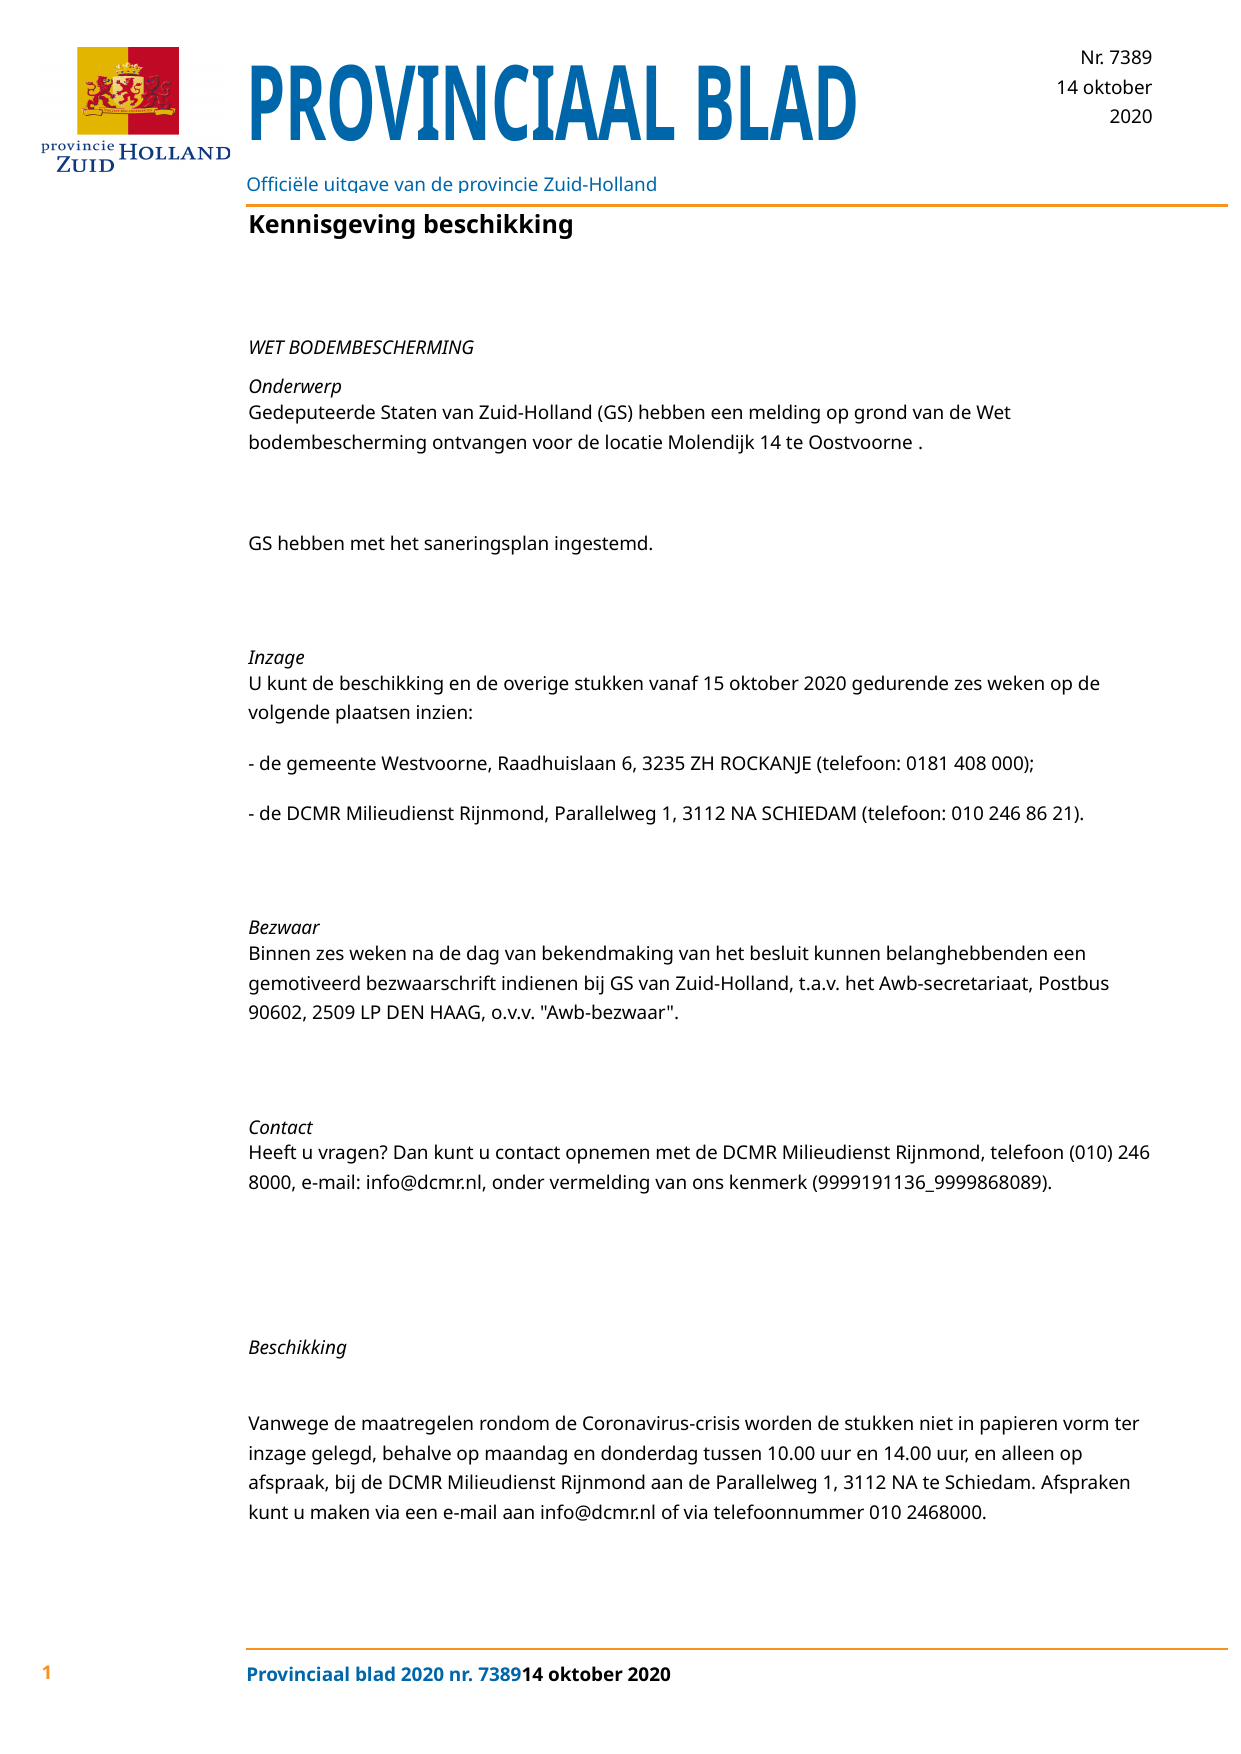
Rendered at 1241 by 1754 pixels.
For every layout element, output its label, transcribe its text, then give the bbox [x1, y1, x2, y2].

picture [41, 47, 231, 172]
text Beschikking [248, 1334, 1152, 1360]
text Inzage [248, 644, 1152, 670]
text GS hebben met het saneringsplan ingestemd. [248, 530, 1152, 555]
text - de DCMR Milieudienst Rijnmond, Parallelweg 1, 3112 NA SCHIEDAM (telefoon: 010 246 86 21). [248, 800, 1152, 826]
text Kennisgeving beschikking [248, 207, 1152, 241]
text WET BODEMBESCHERMING [248, 334, 1152, 360]
text Vanwege de maatregelen rondom de Coronavirus-crisis worden de stukken niet in papieren vorm ter inzage gelegd, behalve op maandag en donderdag tussen 10.00 uur en 14.00 uur, en alleen op afspraak, bij de DCMR Milieudienst Rijnmond aan de Parallelweg 1, 3112 NA te Schiedam. Afspraken kunt u maken via een e-mail aan info@dcmr.nl of via telefoonnummer 010 2468000. [248, 1410, 1152, 1524]
text - de gemeente Westvoorne, Raadhuislaan 6, 3235 ZH ROCKANJE (telefoon: 0181 408 000); [248, 750, 1152, 776]
text Contact [248, 1114, 1152, 1139]
text Gedeputeerde Staten van Zuid-Holland (GS) hebben een melding op grond van de Wet bodembescherming ontvangen voor de locatie Molendijk 14 te Oostvoorne . [248, 399, 1152, 454]
text Bezwaar [248, 914, 1152, 940]
text Onderwerp [248, 373, 1152, 399]
text Heeft u vragen? Dan kunt u contact opnemen met de DCMR Milieudienst Rijnmond, telefoon (010) 246 8000, e-mail: info@dcmr.nl, onder vermelding van ons kenmerk (9999191136_9999868089). [248, 1139, 1152, 1195]
text Binnen zes weken na de dag van bekendmaking van het besluit kunnen belanghebbenden een gemotiveerd bezwaarschrift indienen bij GS van Zuid-Holland, t.a.v. het Awb-secretariaat, Postbus 90602, 2509 LP DEN HAAG, o.v.v. "Awb-bezwaar". [248, 940, 1152, 1025]
text U kunt de beschikking en de overige stukken vanaf 15 oktober 2020 gedurende zes weken op de volgende plaatsen inzien: [248, 670, 1152, 725]
